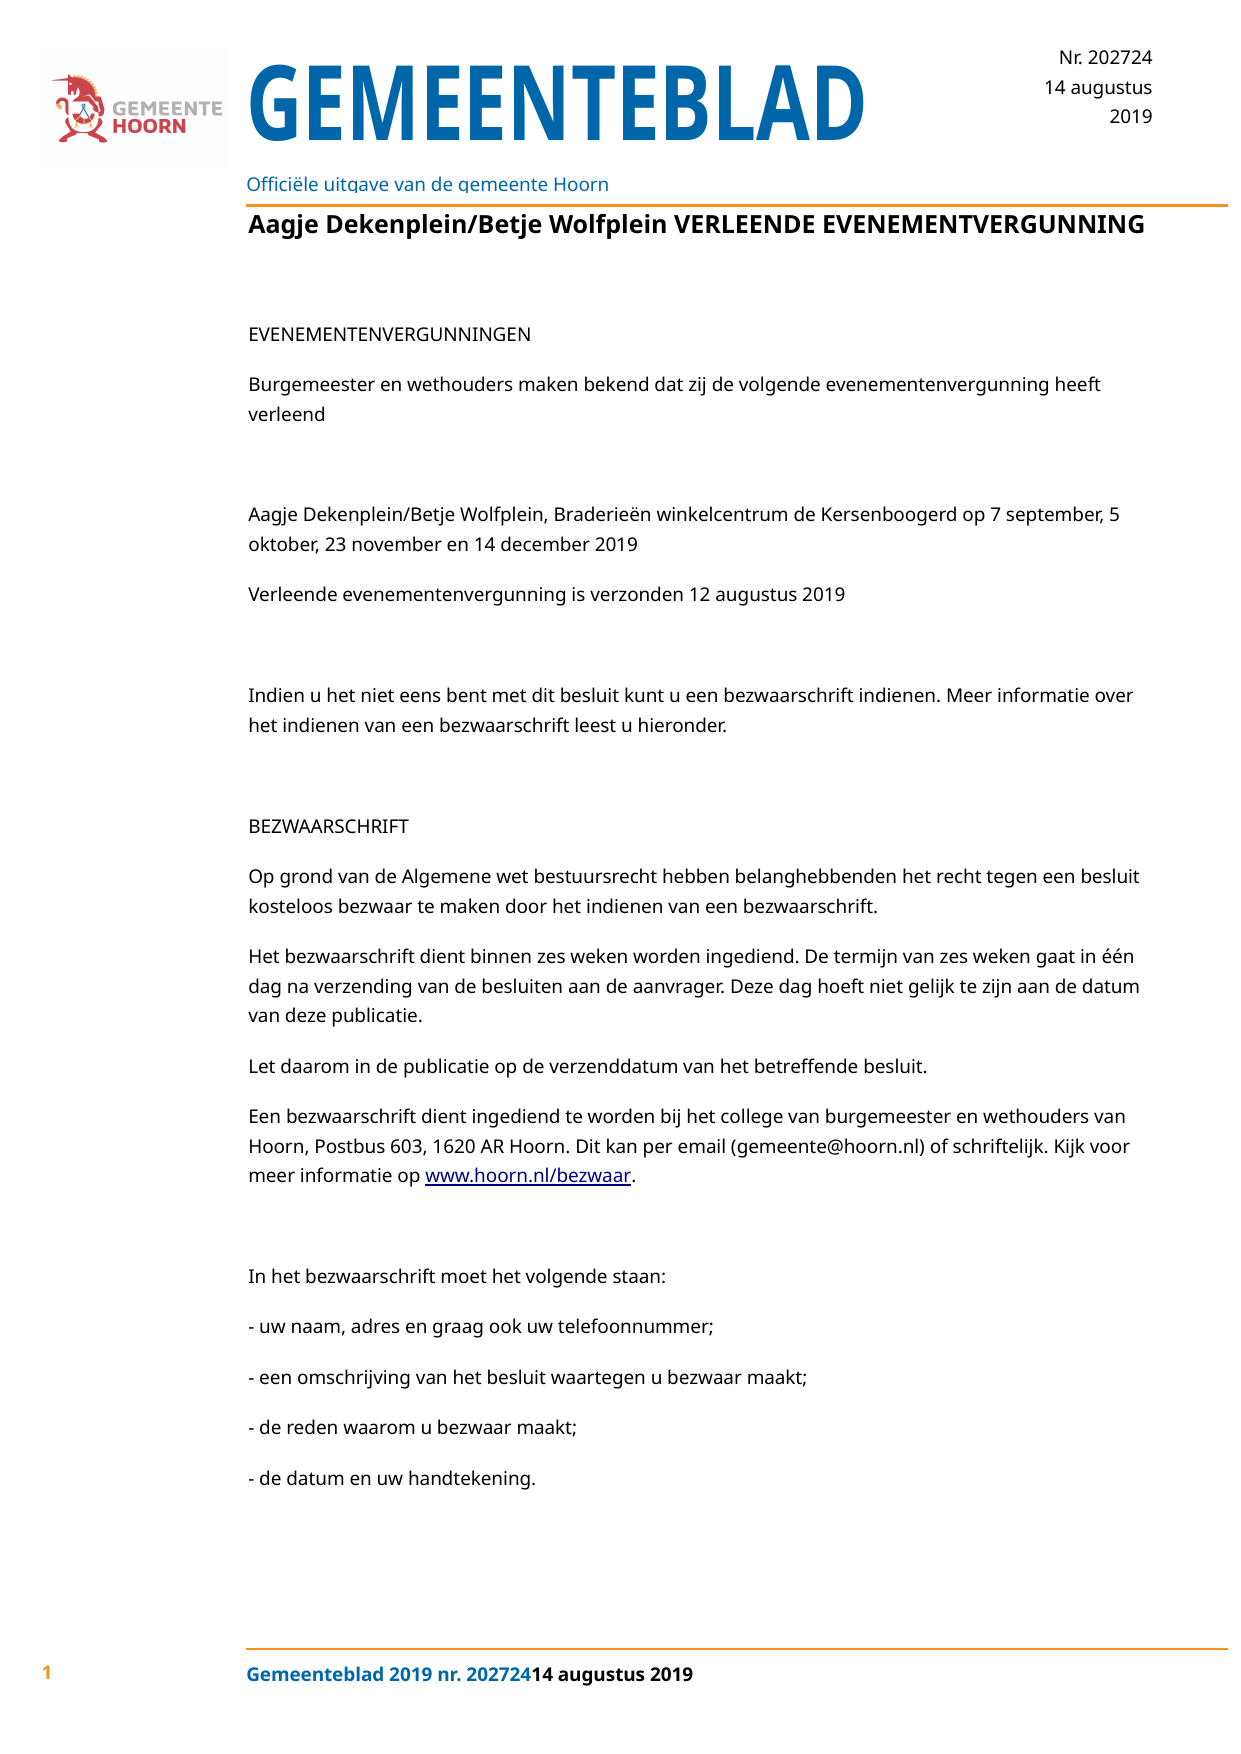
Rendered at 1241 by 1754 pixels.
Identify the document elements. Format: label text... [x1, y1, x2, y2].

text - de reden waarom u bezwaar maakt; [248, 1414, 1152, 1440]
text Verleende evenementenvergunning is verzonden 12 augustus 2019 [248, 582, 1152, 607]
text - uw naam, adres en graag ook uw telefoonnummer; [248, 1314, 1152, 1339]
text - de datum en uw handtekening. [248, 1465, 1152, 1491]
text Een bezwaarschrift dient ingediend te worden bij het college van burgemeester en wethouders van Hoorn, Postbus 603, 1620 AR Hoorn. Dit kan per email (gemeente@hoorn.nl) of schriftelijk. Kijk voor meer informatie op www.hoorn.nl/bezwaar. [248, 1103, 1152, 1188]
text BEZWAARSCHRIFT [248, 813, 1152, 838]
text Indien u het niet eens bent met dit besluit kunt u een bezwaarschrift indienen. Meer informatie over het indienen van een bezwaarschrift leest u hieronder. [248, 682, 1152, 738]
text Aagje Dekenplein/Betje Wolfplein, Braderieën winkelcentrum de Kersenboogerd op 7 september, 5 oktober, 23 november en 14 december 2019 [248, 502, 1152, 557]
text - een omschrijving van het besluit waartegen u bezwaar maakt; [248, 1364, 1152, 1390]
text Let daarom in de publicatie op de verzenddatum van het betreffende besluit. [248, 1053, 1152, 1078]
text In het bezwaarschrift moet het volgende staan: [248, 1263, 1152, 1289]
text EVENEMENTENVERGUNNINGEN [248, 321, 1152, 346]
picture [41, 47, 231, 172]
text Op grond van de Algemene wet bestuursrecht hebben belanghebbenden het recht tegen een besluit kosteloos bezwaar te maken door het indienen van een bezwaarschrift. [248, 863, 1152, 918]
text Aagje Dekenplein/Betje Wolfplein VERLEENDE EVENEMENTVERGUNNING [248, 207, 1152, 241]
text Het bezwaarschrift dient binnen zes weken worden ingediend. De termijn van zes weken gaat in één dag na verzending van de besluiten aan de aanvrager. Deze dag hoeft niet gelijk te zijn aan de datum van deze publicatie. [248, 943, 1152, 1028]
text Burgemeester en wethouders maken bekend dat zij de volgende evenementenvergunning heeft verleend [248, 371, 1152, 426]
